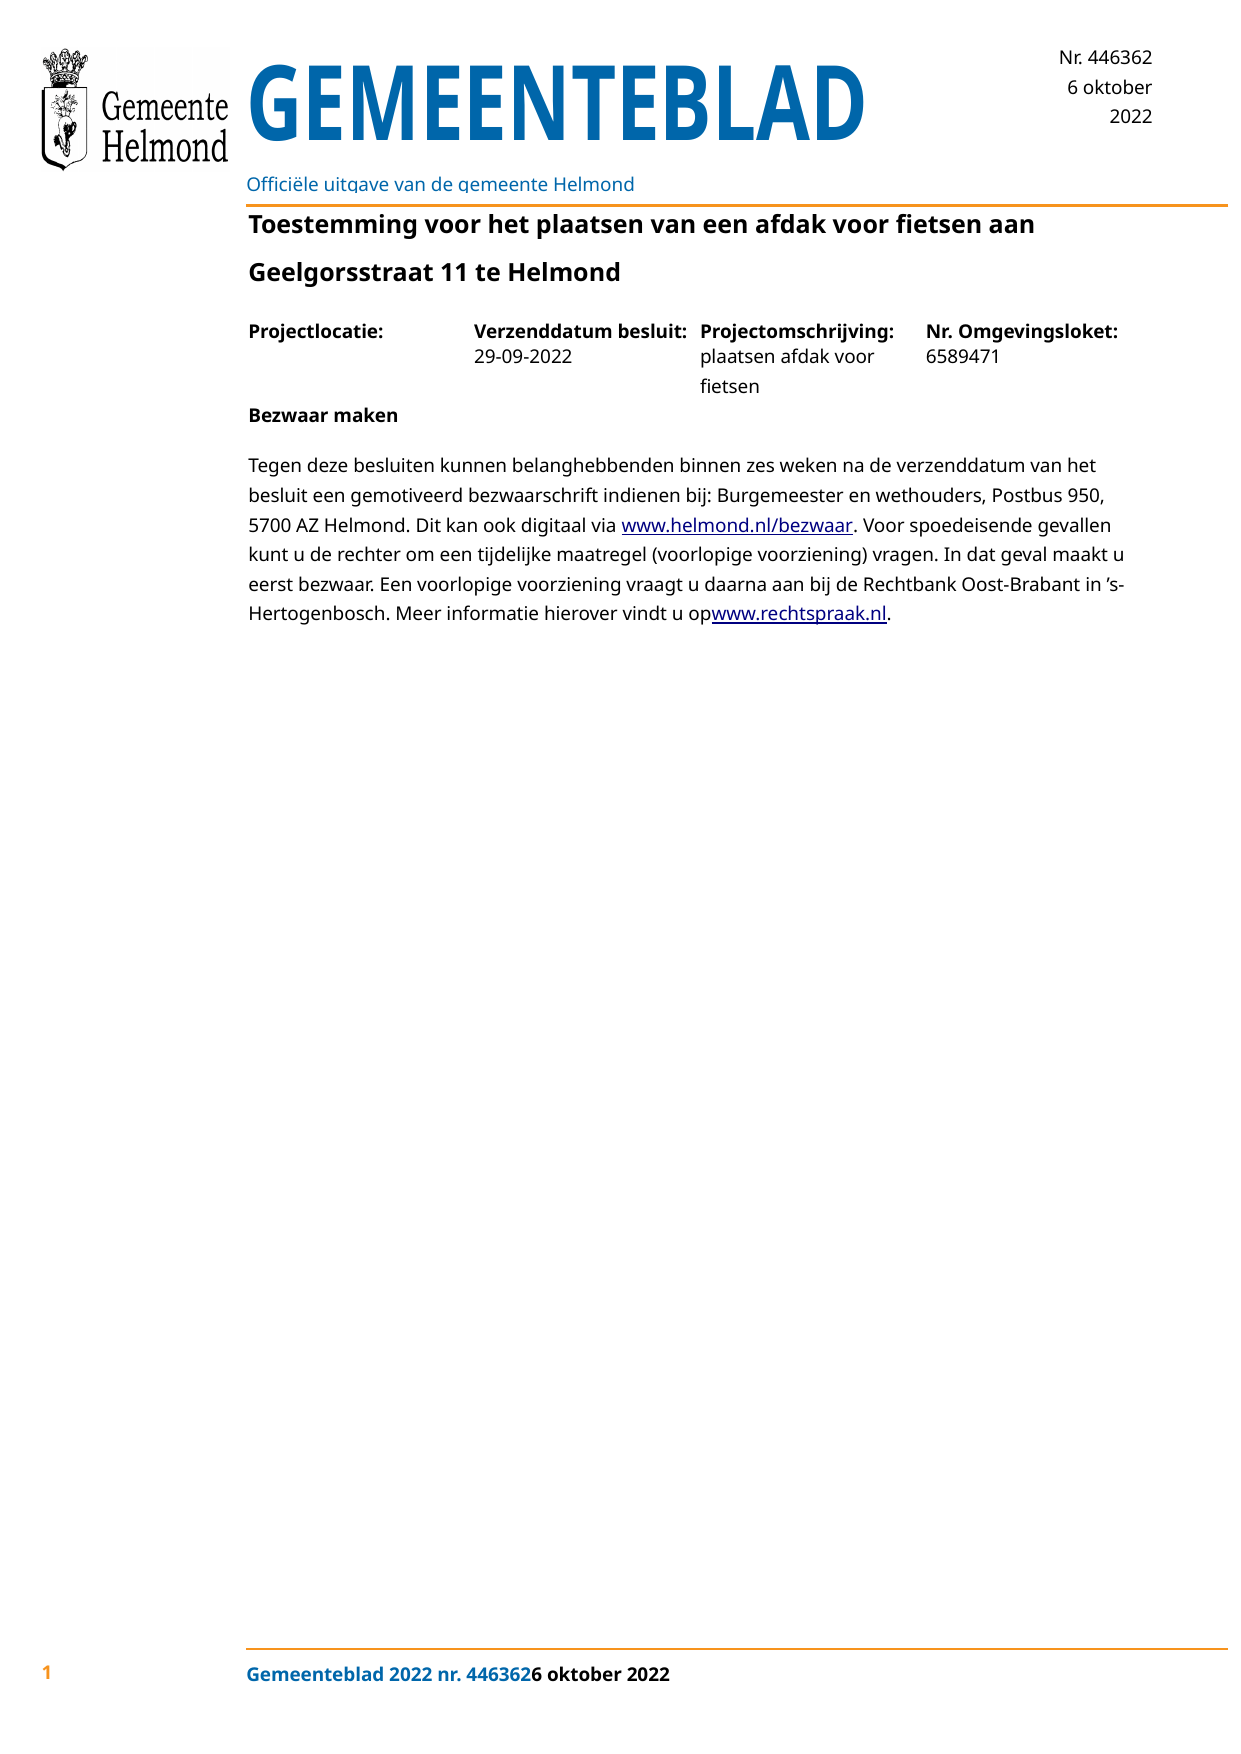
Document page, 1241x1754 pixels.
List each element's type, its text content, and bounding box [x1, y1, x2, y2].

table_cell 6589471 [926, 344, 1152, 399]
table_cell 29-09-2022 [474, 344, 700, 399]
table_cell plaatsen afdak voor fietsen [700, 344, 926, 399]
table_header Verzenddatum besluit: [474, 318, 700, 344]
text Tegen deze besluiten kunnen belanghebbenden binnen zes weken na de verzenddatum van het besluit een gemotiveerd bezwaarschrift indienen bij: Burgemeester en wethouders, Postbus 950, 5700 AZ Helmond. Dit kan ook digitaal via www.helmond.nl/bezwaar. Voor spoedeisende gevallen kunt u de rechter om een tijdelijke maatregel (voorlopige voorziening) vragen. In dat geval maakt u eerst bezwaar. Een voorlopige voorziening vraagt u daarna aan bij de Rechtbank Oost-Brabant in ’s-Hertogenbosch. Meer informatie hierover vindt u opwww.rechtspraak.nl. [248, 453, 1152, 626]
table_header Projectlocatie: [248, 318, 474, 344]
text Bezwaar maken [248, 402, 1152, 428]
table_cell [248, 344, 474, 399]
table_header Projectomschrijving: [700, 318, 926, 344]
picture [41, 47, 231, 172]
text Toestemming voor het plaatsen van een afdak voor fietsen aan Geelgorsstraat 11 te Helmond [248, 207, 1152, 288]
table_header Nr. Omgevingsloket: [926, 318, 1152, 344]
